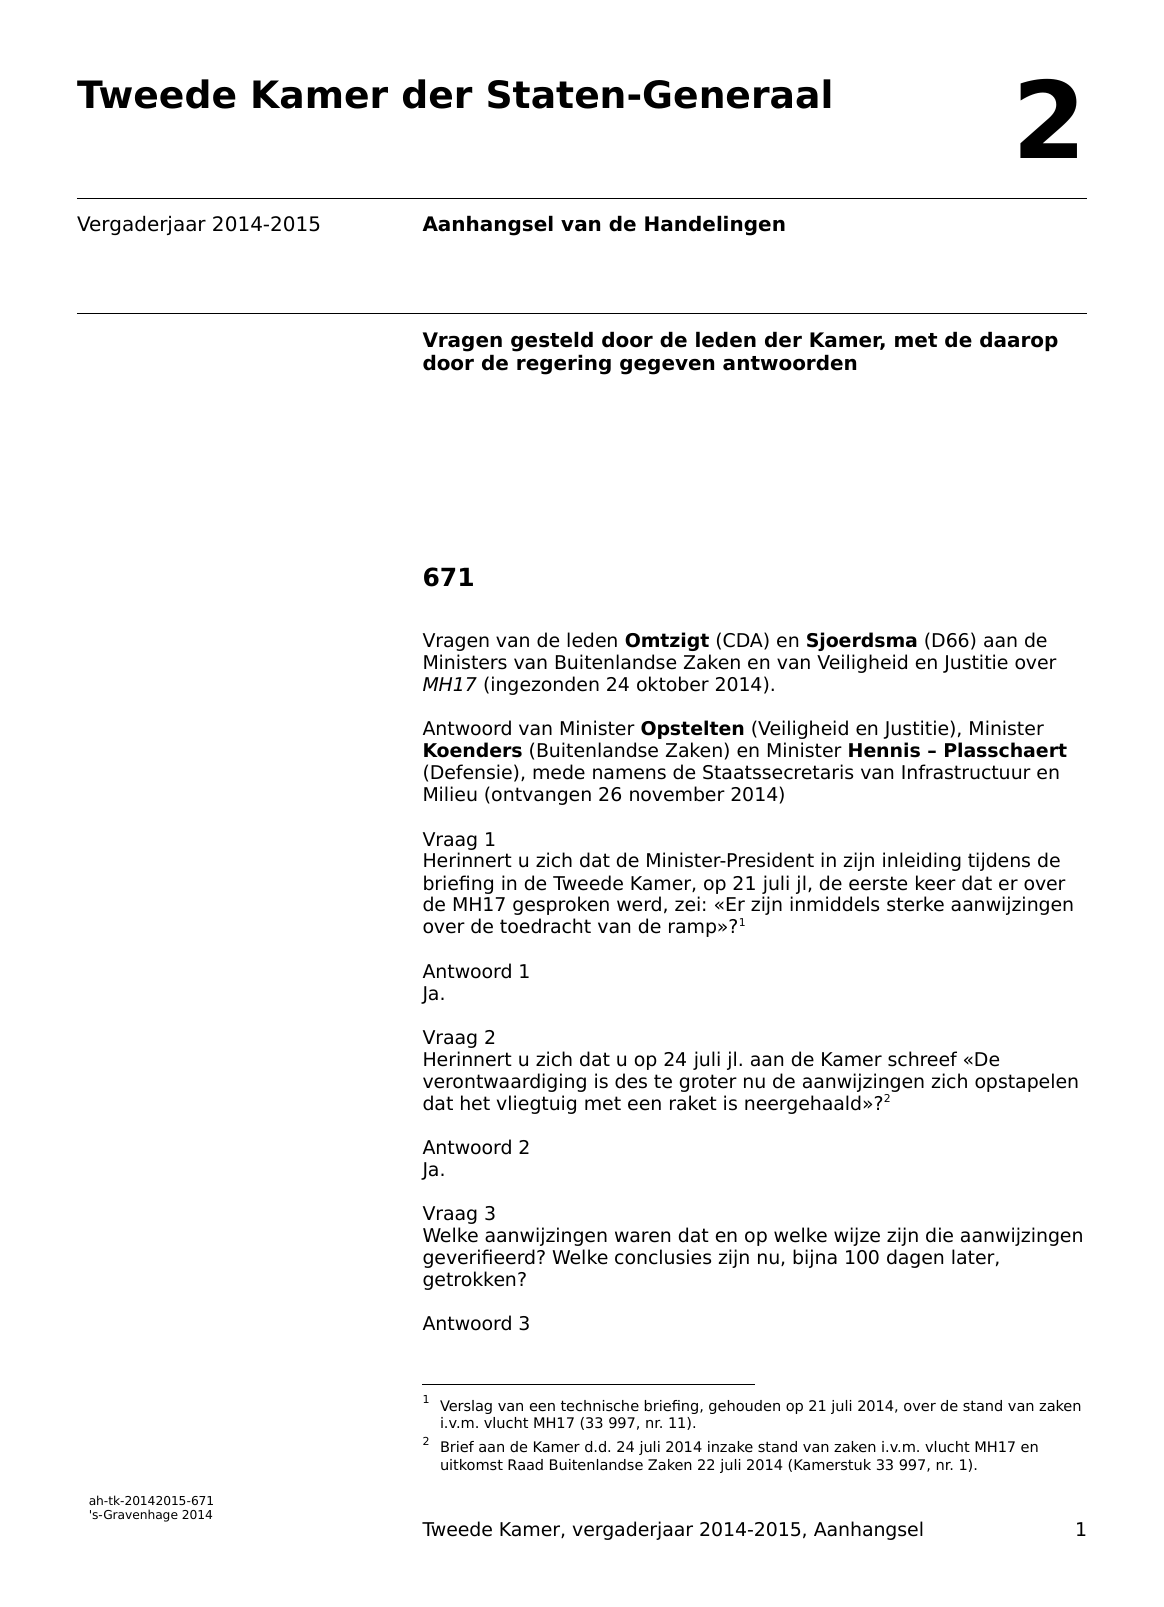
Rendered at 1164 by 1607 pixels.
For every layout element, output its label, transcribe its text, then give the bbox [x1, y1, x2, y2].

text Antwoord 1 [422, 961, 1087, 982]
table_header Tweede Kamer der Staten-Generaal [77, 59, 886, 198]
text Ja. [422, 1159, 1087, 1181]
table_cell [77, 314, 422, 375]
text Verslag van een technische briefing, gehouden op 21 juli 2014, over de stand van zaken i.v.m. vlucht MH17 (33 997, nr. 11). [422, 1393, 1087, 1432]
text 671 [422, 563, 1087, 592]
text Vraag 3 [422, 1203, 1087, 1225]
text Herinnert u zich dat de Minister-President in zijn inleiding tijdens de briefing in de Tweede Kamer, op 21 juli jl, de eerste keer dat er over de MH17 gesproken werd, zei: «Er zijn inmiddels sterke aanwijzingen over de toedracht van de ramp»? [422, 850, 1087, 938]
text Brief aan de Kamer d.d. 24 juli 2014 inzake stand van zaken i.v.m. vlucht MH17 en uitkomst Raad Buitenlandse Zaken 22 juli 2014 (Kamerstuk 33 997, nr. 1). [422, 1435, 1087, 1474]
text Antwoord 2 [422, 1137, 1087, 1159]
text ah-tk-20142015-671 [88, 1494, 323, 1508]
text Herinnert u zich dat u op 24 juli jl. aan de Kamer schreef «De verontwaardiging is des te groter nu de aanwijzingen zich opstapelen dat het vliegtuig met een raket is neergehaald»? [422, 1049, 1087, 1114]
text 's-Gravenhage 2014 [88, 1508, 323, 1522]
table_header 2 [886, 59, 1087, 198]
table_cell Aanhangsel van de Handelingen [422, 199, 1087, 313]
table_cell Vragen gesteld door de leden der Kamer, met de daarop door de regering gegeven antwoorden [422, 314, 1087, 375]
text Welke aanwijzingen waren dat en op welke wijze zijn die aanwijzingen geverifieerd? Welke conclusies zijn nu, bijna 100 dagen later, getrokken? [422, 1225, 1087, 1291]
text Ja. [422, 982, 1087, 1004]
text Vragen van de leden Omtzigt (CDA) en Sjoerdsma (D66) aan de Ministers van Buitenlandse Zaken en van Veiligheid en Justitie over MH17 (ingezonden 24 oktober 2014). [422, 630, 1087, 696]
text Antwoord 3 [422, 1313, 1087, 1335]
text Vraag 2 [422, 1027, 1087, 1049]
table_cell Vergaderjaar 2014-2015 [77, 199, 422, 313]
text Vraag 1 [422, 828, 1087, 850]
text Antwoord van Minister Opstelten (Veiligheid en Justitie), Minister Koenders (Buitenlandse Zaken) en Minister Hennis – Plasschaert (Defensie), mede namens de Staatssecretaris van Infrastructuur en Milieu (ontvangen 26 november 2014) [422, 718, 1087, 806]
